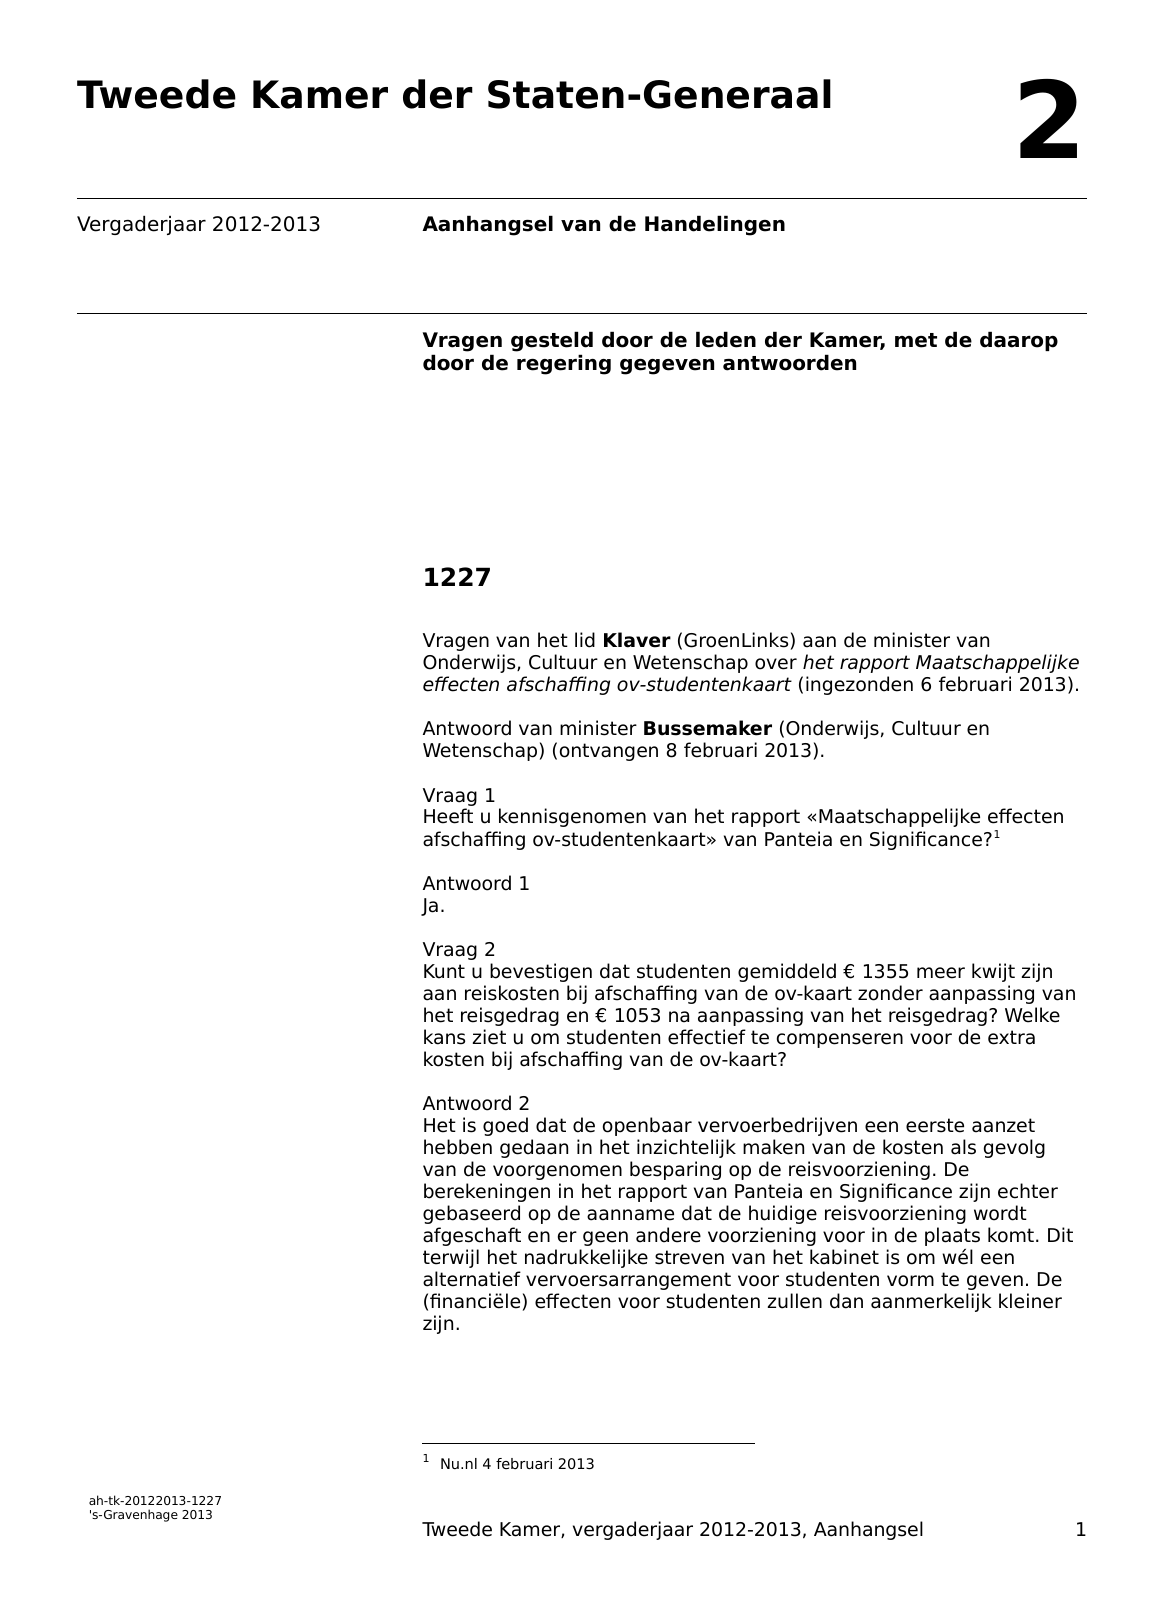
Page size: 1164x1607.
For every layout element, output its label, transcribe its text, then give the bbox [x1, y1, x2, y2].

table_header 2 [886, 59, 1087, 198]
table_header Tweede Kamer der Staten-Generaal [77, 59, 886, 198]
text Het is goed dat de openbaar vervoerbedrijven een eerste aanzet hebben gedaan in het inzichtelijk maken van de kosten als gevolg van de voorgenomen besparing op de reisvoorziening. De berekeningen in het rapport van Panteia en Significance zijn echter gebaseerd op de aanname dat de huidige reisvoorziening wordt afgeschaft en er geen andere voorziening voor in de plaats komt. Dit terwijl het nadrukkelijke streven van het kabinet is om wél een alternatief vervoersarrangement voor studenten vorm te geven. De (financiële) effecten voor studenten zullen dan aanmerkelijk kleiner zijn. [422, 1115, 1087, 1334]
text Heeft u kennisgenomen van het rapport «Maatschappelijke effecten afschaffing ov-studentenkaart» van Panteia en Significance? [422, 806, 1087, 850]
text Vragen van het lid Klaver (GroenLinks) aan de minister van Onderwijs, Cultuur en Wetenschap over het rapport Maatschappelijke effecten afschaffing ov-studentenkaart (ingezonden 6 februari 2013). [422, 630, 1087, 696]
text Antwoord van minister Bussemaker (Onderwijs, Cultuur en Wetenschap) (ontvangen 8 februari 2013). [422, 718, 1087, 762]
text Nu.nl 4 februari 2013 [422, 1452, 1087, 1474]
text 1227 [422, 563, 1087, 592]
table_cell Aanhangsel van de Handelingen [422, 199, 1087, 313]
text ah-tk-20122013-1227 [88, 1494, 323, 1508]
text Vraag 1 [422, 784, 1087, 806]
text Antwoord 2 [422, 1093, 1087, 1115]
table_cell [77, 314, 422, 375]
text Antwoord 1 [422, 873, 1087, 894]
text Kunt u bevestigen dat studenten gemiddeld € 1355 meer kwijt zijn aan reiskosten bij afschaffing van de ov-kaart zonder aanpassing van het reisgedrag en € 1053 na aanpassing van het reisgedrag? Welke kans ziet u om studenten effectief te compenseren voor de extra kosten bij afschaffing van de ov-kaart? [422, 961, 1087, 1071]
table_cell Vergaderjaar 2012-2013 [77, 199, 422, 313]
text Vraag 2 [422, 939, 1087, 961]
table_cell Vragen gesteld door de leden der Kamer, met de daarop door de regering gegeven antwoorden [422, 314, 1087, 375]
text Ja. [422, 894, 1087, 917]
text 's-Gravenhage 2013 [88, 1508, 323, 1522]
